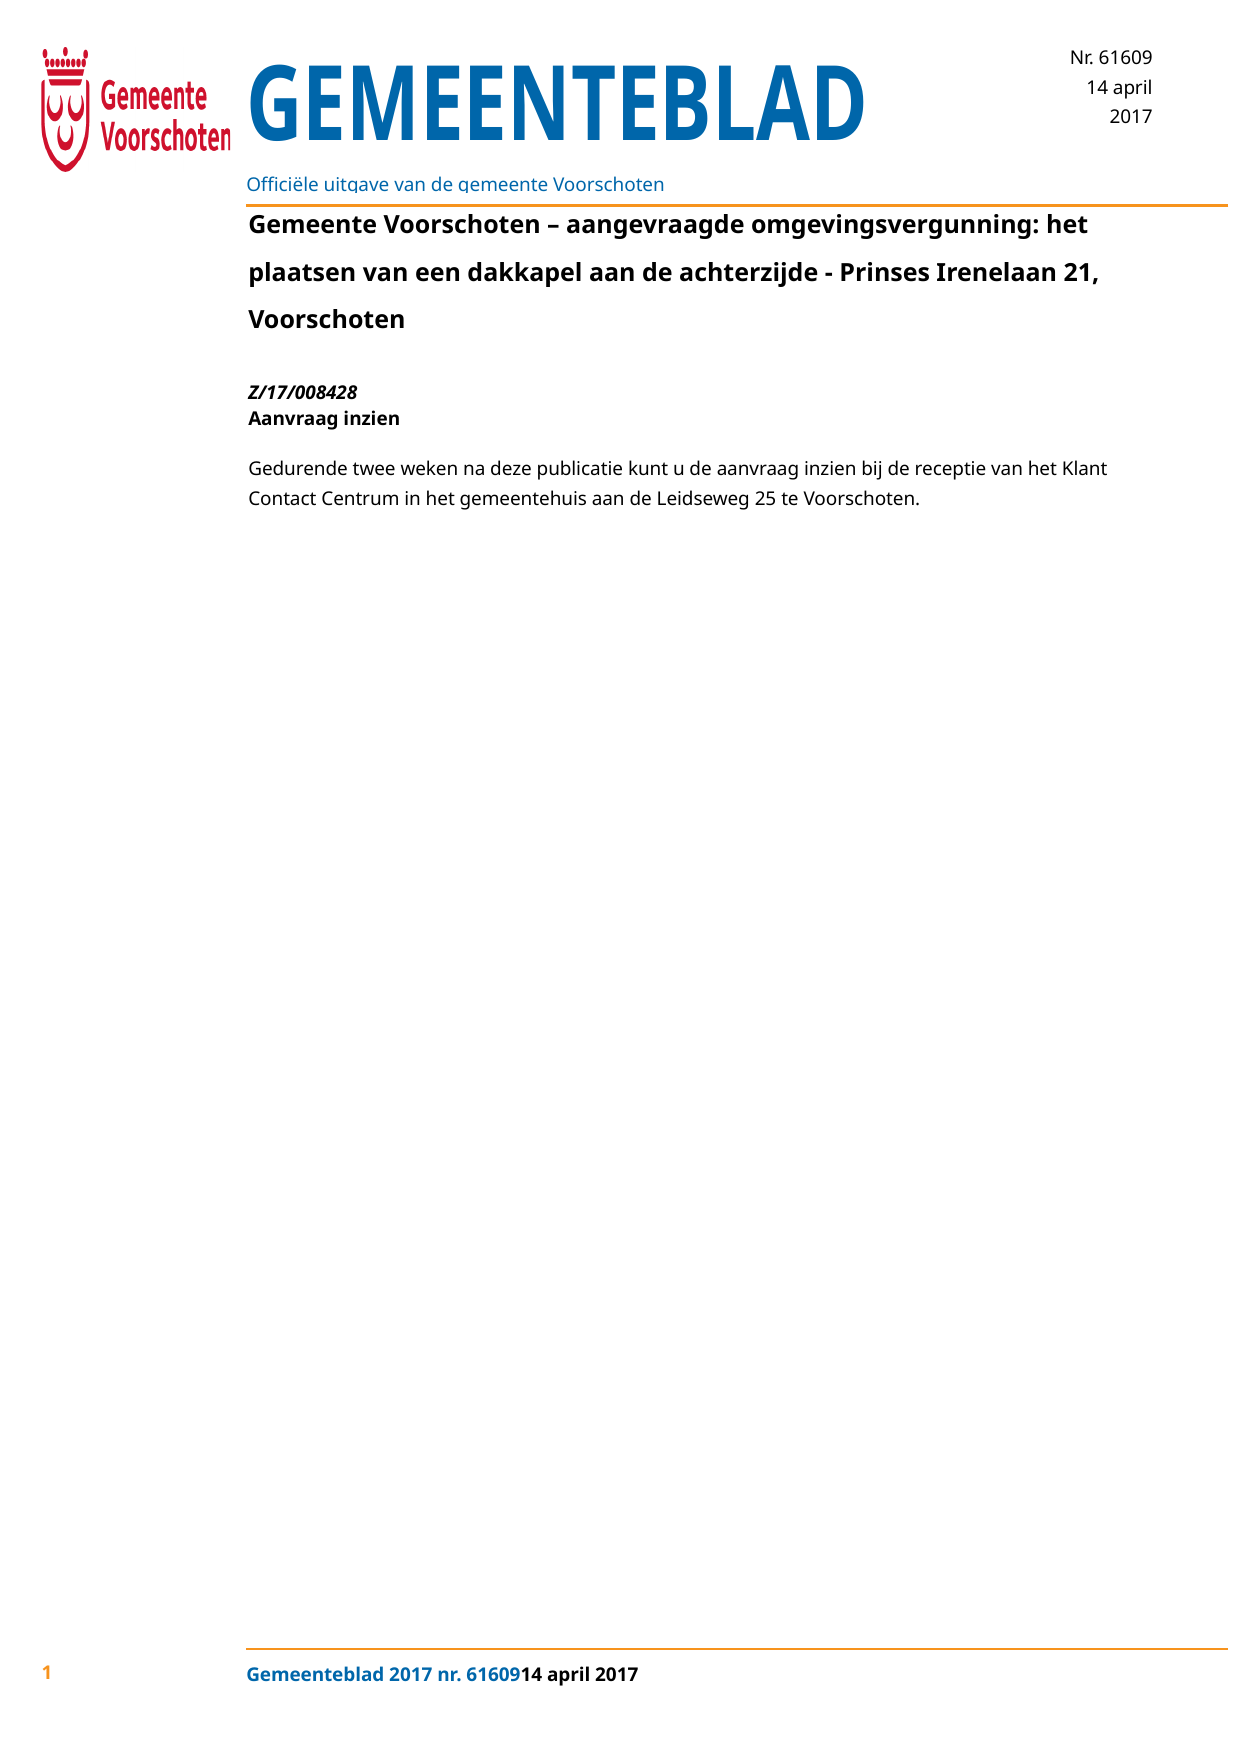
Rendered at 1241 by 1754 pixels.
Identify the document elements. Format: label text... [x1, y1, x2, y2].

text Aanvraag inzien [248, 405, 1152, 431]
text Z/17/008428 [248, 379, 1152, 405]
picture [41, 47, 231, 172]
text Gedurende twee weken na deze publicatie kunt u de aanvraag inzien bij de receptie van het Klant Contact Centrum in het gemeentehuis aan de Leidseweg 25 te Voorschoten. [248, 455, 1152, 511]
text Gemeente Voorschoten – aangevraagde omgevingsvergunning: het plaatsen van een dakkapel aan de achterzijde - Prinses Irenelaan 21, Voorschoten [248, 207, 1152, 336]
